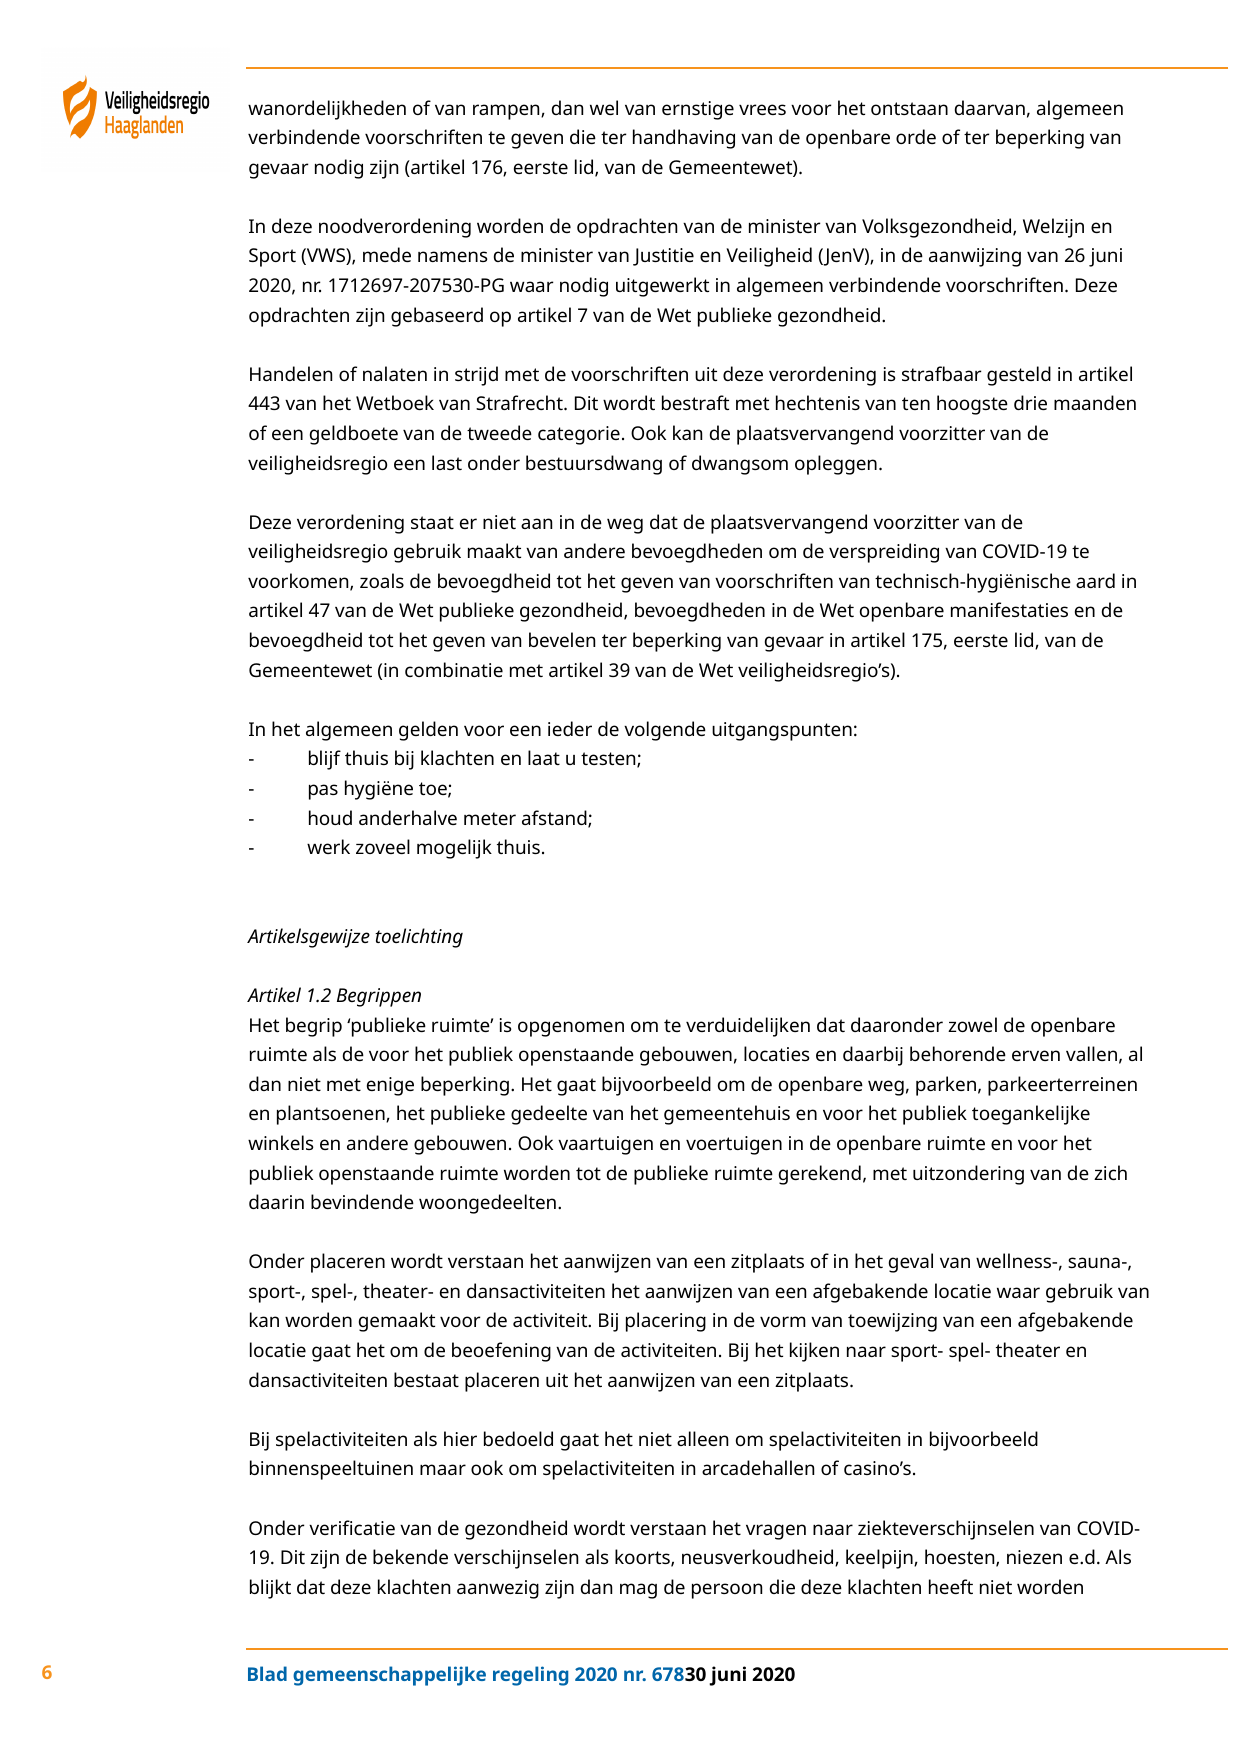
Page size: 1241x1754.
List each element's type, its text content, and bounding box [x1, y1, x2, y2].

list blijf thuis bij klachten en laat u testen; [248, 746, 1152, 771]
list pas hygiëne toe; [248, 775, 1152, 801]
text Onder placeren wordt verstaan het aanwijzen van een zitplaats of in het geval van wellness-, sauna-, sport-, spel-, theater- en dansactiviteiten het aanwijzen van een afgebakende locatie waar gebruik van kan worden gemaakt voor de activiteit. Bij placering in de vorm van toewijzing van een afgebakende locatie gaat het om de beoefening van de activiteiten. Bij het kijken naar sport- spel- theater en dansactiviteiten bestaat placeren uit het aanwijzen van een zitplaats. [248, 1248, 1152, 1393]
text Het begrip ‘publieke ruimte’ is opgenomen om te verduidelijken dat daaronder zowel de openbare ruimte als de voor het publiek openstaande gebouwen, locaties en daarbij behorende erven vallen, al dan niet met enige beperking. Het gaat bijvoorbeeld om de openbare weg, parken, parkeerterreinen en plantsoenen, het publieke gedeelte van het gemeentehuis en voor het publiek toegankelijke winkels en andere gebouwen. Ook vaartuigen en voertuigen in de openbare ruimte en voor het publiek openstaande ruimte worden tot de publieke ruimte gerekend, met uitzondering van de zich daarin bevindende woongedeelten. [248, 1012, 1152, 1215]
list houd anderhalve meter afstand; [248, 805, 1152, 831]
text In deze noodverordening worden de opdrachten van de minister van Volksgezondheid, Welzijn en Sport (VWS), mede namens de minister van Justitie en Veiligheid (JenV), in de aanwijzing van 26 juni 2020, nr. 1712697-207530-PG waar nodig uitgewerkt in algemeen verbindende voorschriften. Deze opdrachten zijn gebaseerd op artikel 7 van de Wet publieke gezondheid. [248, 213, 1152, 328]
text Handelen of nalaten in strijd met de voorschriften uit deze verordening is strafbaar gesteld in artikel 443 van het Wetboek van Strafrecht. Dit wordt bestraft met hechtenis van ten hoogste drie maanden of een geldboete van de tweede categorie. Ook kan de plaatsvervangend voorzitter van de veiligheidsregio een last onder bestuursdwang of dwangsom opleggen. [248, 361, 1152, 476]
picture [41, 47, 231, 172]
text In het algemeen gelden voor een ieder de volgende uitgangspunten: [248, 716, 1152, 742]
text Bij spelactiviteiten als hier bedoeld gaat het niet alleen om spelactiviteiten in bijvoorbeeld binnenspeeltuinen maar ook om spelactiviteiten in arcadehallen of casino’s. [248, 1426, 1152, 1481]
text Onder verificatie van de gezondheid wordt verstaan het vragen naar ziekteverschijnselen van COVID-19. Dit zijn de bekende verschijnselen als koorts, neusverkoudheid, keelpijn, hoesten, niezen e.d. Als blijkt dat deze klachten aanwezig zijn dan mag de persoon die deze klachten heeft niet worden [248, 1515, 1152, 1600]
text wanordelijkheden of van rampen, dan wel van ernstige vrees voor het ontstaan daarvan, algemeen verbindende voorschriften te geven die ter handhaving van de openbare orde of ter beperking van gevaar nodig zijn (artikel 176, eerste lid, van de Gemeentewet). [248, 95, 1152, 180]
text Deze verordening staat er niet aan in de weg dat de plaatsvervangend voorzitter van de veiligheidsregio gebruik maakt van andere bevoegdheden om de verspreiding van COVID-19 te voorkomen, zoals de bevoegdheid tot het geven van voorschriften van technisch-hygiënische aard in artikel 47 van de Wet publieke gezondheid, bevoegdheden in de Wet openbare manifestaties en de bevoegdheid tot het geven van bevelen ter beperking van gevaar in artikel 175, eerste lid, van de Gemeentewet (in combinatie met artikel 39 van de Wet veiligheidsregio’s). [248, 509, 1152, 683]
list werk zoveel mogelijk thuis. [248, 834, 1152, 860]
text Artikelsgewijze toelichting [248, 923, 1152, 949]
text Artikel 1.2 Begrippen [248, 982, 1152, 1008]
